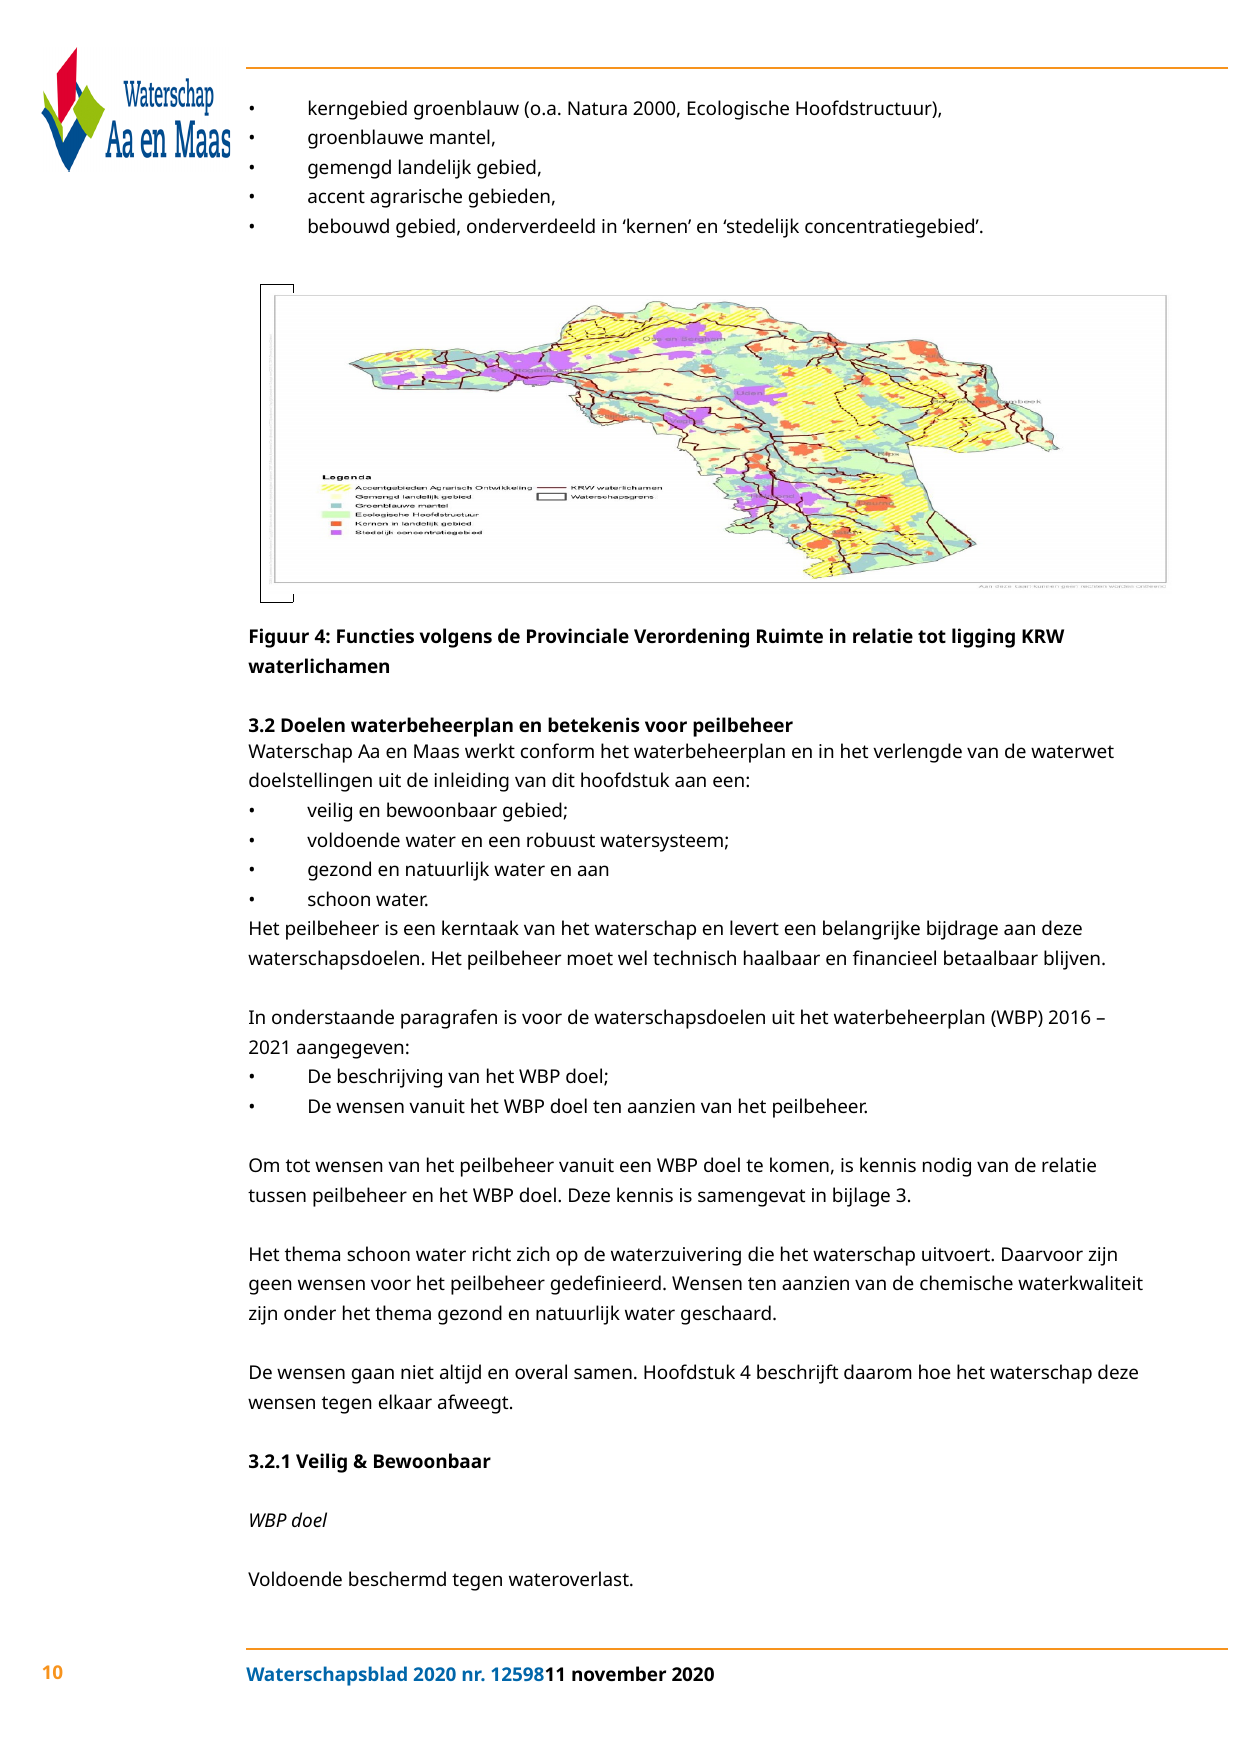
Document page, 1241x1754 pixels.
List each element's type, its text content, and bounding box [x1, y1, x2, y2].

text De wensen gaan niet altijd en overal samen. Hoofdstuk 4 beschrijft daarom hoe het waterschap deze wensen tegen elkaar afweegt. [248, 1359, 1152, 1414]
picture [268, 293, 1173, 594]
text Om tot wensen van het peilbeheer vanuit een WBP doel te komen, is kennis nodig van de relatie tussen peilbeheer en het WBP doel. Deze kennis is samengevat in bijlage 3. [248, 1152, 1152, 1207]
text In onderstaande paragrafen is voor de waterschapsdoelen uit het waterbeheerplan (WBP) 2016 – 2021 aangegeven: [248, 1004, 1152, 1059]
text Voldoende beschermd tegen wateroverlast. [248, 1566, 1152, 1592]
text Het peilbeheer is een kerntaak van het waterschap en levert een belangrijke bijdrage aan deze waterschapsdoelen. Het peilbeheer moet wel technisch haalbaar en financieel betaalbaar blijven. [248, 916, 1152, 971]
list gezond en natuurlijk water en aan [248, 856, 1152, 882]
text 3.2 Doelen waterbeheerplan en betekenis voor peilbeheer [248, 712, 1152, 738]
list De beschrijving van het WBP doel; [248, 1063, 1152, 1089]
list gemengd landelijk gebied, [248, 154, 1152, 180]
text Figuur 4: Functies volgens de Provinciale Verordening Ruimte in relatie tot ligging KRW waterlichamen [248, 623, 1152, 679]
list voldoende water en een robuust watersysteem; [248, 827, 1152, 852]
list schoon water. [248, 886, 1152, 912]
list accent agrarische gebieden, [248, 183, 1152, 209]
list kerngebied groenblauw (o.a. Natura 2000, Ecologische Hoofdstructuur), [248, 95, 1152, 121]
text Waterschap Aa en Maas werkt conform het waterbeheerplan en in het verlengde van de waterwet doelstellingen uit de inleiding van dit hoofdstuk aan een: [248, 738, 1152, 793]
picture [41, 47, 231, 172]
list groenblauwe mantel, [248, 124, 1152, 150]
text Het thema schoon water richt zich op de waterzuivering die het waterschap uitvoert. Daarvoor zijn geen wensen voor het peilbeheer gedefinieerd. Wensen ten aanzien van de chemische waterkwaliteit zijn onder het thema gezond en natuurlijk water geschaard. [248, 1241, 1152, 1326]
list veilig en bewoonbaar gebied; [248, 797, 1152, 823]
list bebouwd gebied, onderverdeeld in ‘kernen’ en ‘stedelijk concentratiegebied’. [248, 213, 1152, 239]
text 3.2.1 Veilig & Bewoonbaar [248, 1448, 1152, 1474]
text WBP doel [248, 1507, 1152, 1533]
list De wensen vanuit het WBP doel ten aanzien van het peilbeheer. [248, 1093, 1152, 1119]
